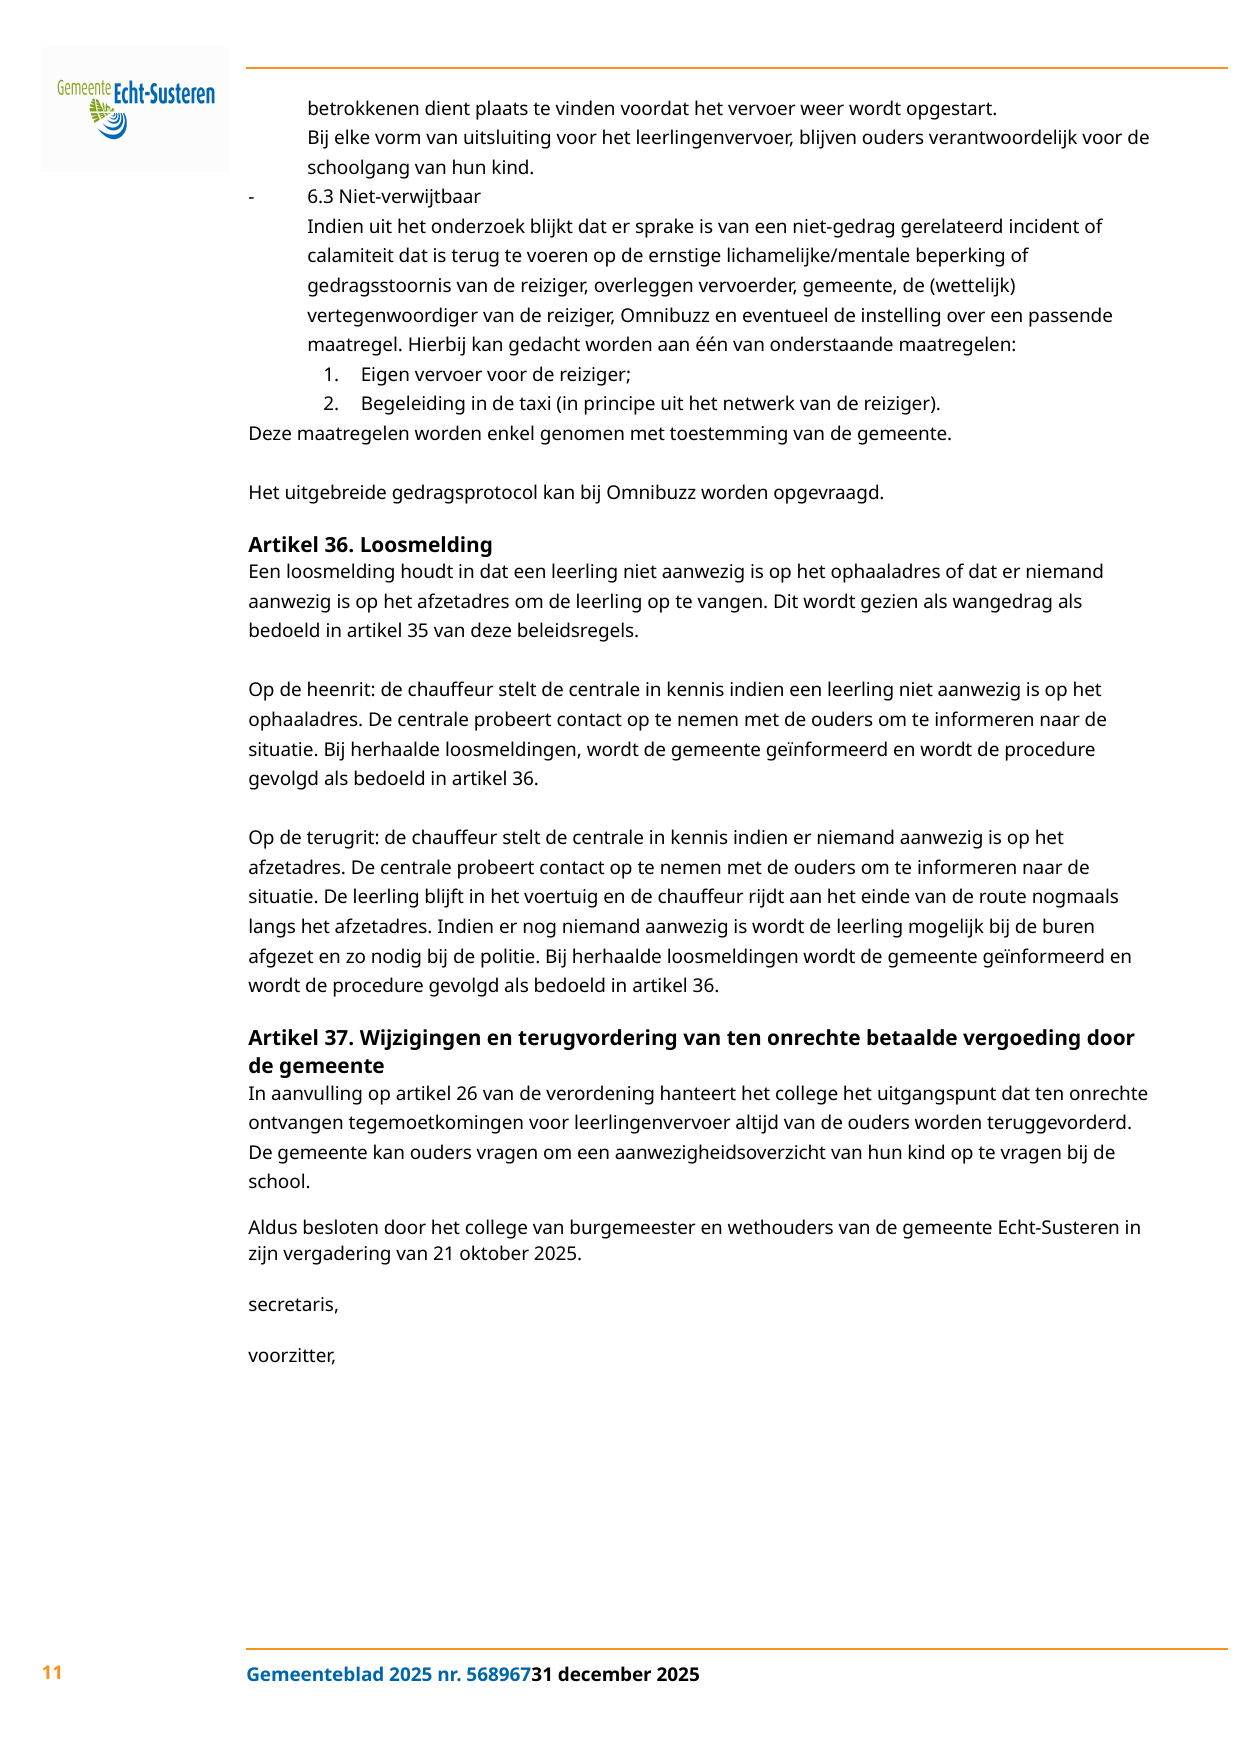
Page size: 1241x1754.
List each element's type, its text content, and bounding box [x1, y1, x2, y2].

text Een loosmelding houdt in dat een leerling niet aanwezig is op het ophaaladres of dat er niemand aanwezig is op het afzetadres om de leerling op te vangen. Dit wordt gezien als wangedrag als bedoeld in artikel 35 van deze beleidsregels. [248, 558, 1152, 643]
list 6.3 Niet-verwijtbaar [248, 183, 1152, 209]
text Deze maatregelen worden enkel genomen met toestemming van de gemeente. [248, 420, 1152, 446]
text Op de terugrit: de chauffeur stelt de centrale in kennis indien er niemand aanwezig is op het afzetadres. De centrale probeert contact op te nemen met de ouders om te informeren naar de situatie. De leerling blijft in het voertuig en de chauffeur rijdt aan het einde van de route nogmaals langs het afzetadres. Indien er nog niemand aanwezig is wordt de leerling mogelijk bij de buren afgezet en zo nodig bij de politie. Bij herhaalde loosmeldingen wordt de gemeente geïnformeerd en wordt de procedure gevolgd als bedoeld in artikel 36. [248, 824, 1152, 998]
text Het uitgebreide gedragsprotocol kan bij Omnibuzz worden opgevraagd. [248, 479, 1152, 505]
picture [41, 47, 231, 172]
text voorzitter, [248, 1343, 1152, 1368]
list Eigen vervoer voor de reiziger; [323, 361, 1152, 387]
text Artikel 37. Wijzigingen en terugvordering van ten onrechte betaalde vergoeding door de gemeente [248, 1023, 1152, 1080]
text In aanvulling op artikel 26 van de verordening hanteert het college het uitgangspunt dat ten onrechte ontvangen tegemoetkomingen voor leerlingenvervoer altijd van de ouders worden teruggevorderd. De gemeente kan ouders vragen om een aanwezigheidsoverzicht van hun kind op te vragen bij de school. [248, 1080, 1152, 1194]
list betrokkenen dient plaats te vinden voordat het vervoer weer wordt opgestart. [248, 95, 1152, 121]
text Artikel 36. Loosmelding [248, 530, 1152, 558]
text Op de heenrit: de chauffeur stelt de centrale in kennis indien een leerling niet aanwezig is op het ophaaladres. De centrale probeert contact op te nemen met de ouders om te informeren naar de situatie. Bij herhaalde loosmeldingen, wordt de gemeente geïnformeerd en wordt de procedure gevolgd als bedoeld in artikel 36. [248, 677, 1152, 791]
text secretaris, [248, 1291, 1152, 1317]
list Begeleiding in de taxi (in principe uit het netwerk van de reiziger). [323, 391, 1152, 416]
list Bij elke vorm van uitsluiting voor het leerlingenvervoer, blijven ouders verantwoordelijk voor de schoolgang van hun kind. [248, 124, 1152, 180]
list Indien uit het onderzoek blijkt dat er sprake is van een niet-gedrag gerelateerd incident of calamiteit dat is terug te voeren op de ernstige lichamelijke/mentale beperking of gedragsstoornis van de reiziger, overleggen vervoerder, gemeente, de (wettelijk) vertegenwoordiger van de reiziger, Omnibuzz en eventueel de instelling over een passende maatregel. Hierbij kan gedacht worden aan één van onderstaande maatregelen: [248, 213, 1152, 357]
text Aldus besloten door het college van burgemeester en wethouders van de gemeente Echt-Susteren in zijn vergadering van 21 oktober 2025. [248, 1214, 1152, 1266]
